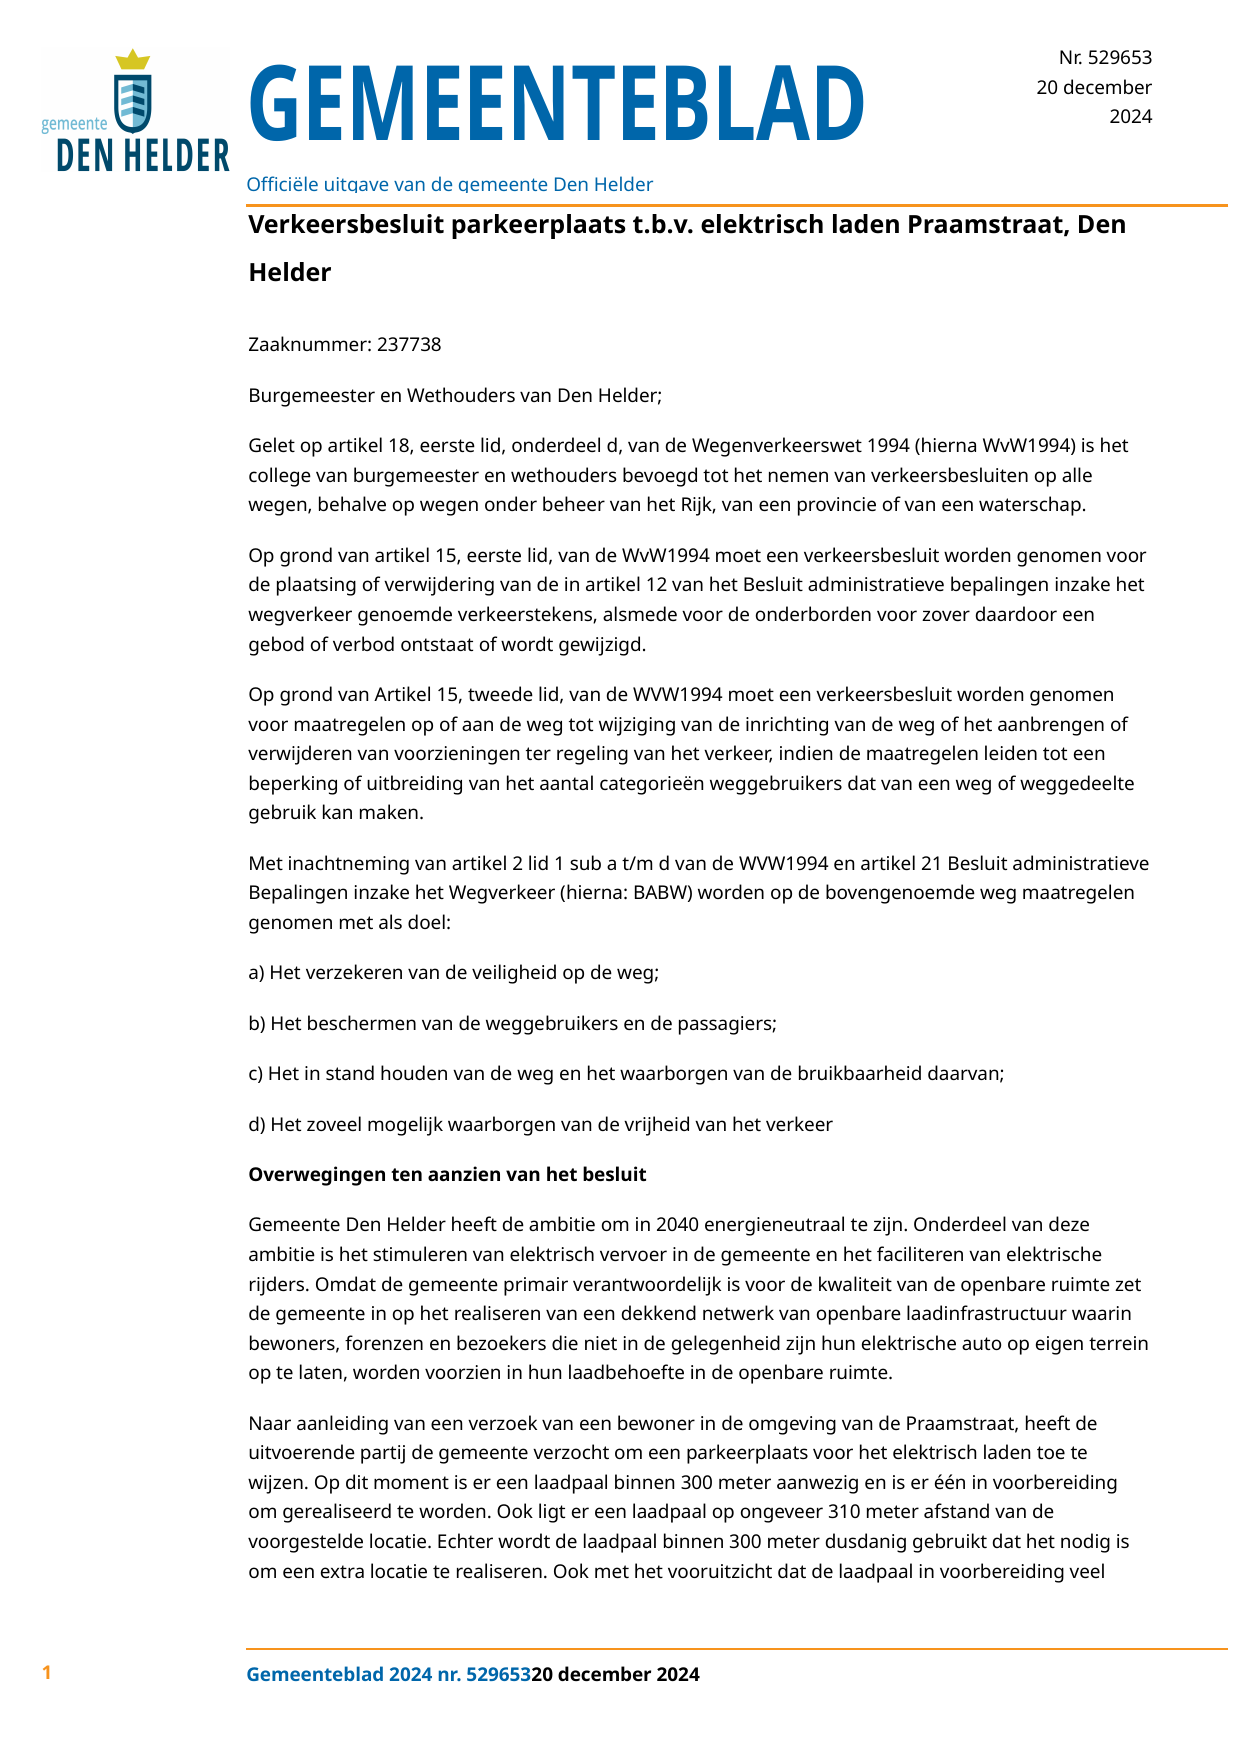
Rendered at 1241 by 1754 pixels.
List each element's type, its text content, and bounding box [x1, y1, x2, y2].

picture [100, 154, 106, 172]
text Gelet op artikel 18, eerste lid, onderdeel d, van de Wegenverkeerswet 1994 (hierna WvW1994) is het college van burgemeester en wethouders bevoegd tot het nemen van verkeersbesluiten op alle wegen, behalve op wegen onder beheer van het Rijk, van een provincie of van een waterschap. [248, 432, 1152, 517]
text Verkeersbesluit parkeerplaats t.b.v. elektrisch laden Praamstraat, Den Helder [248, 207, 1152, 288]
picture [63, 144, 68, 165]
text Gemeente Den Helder heeft de ambitie om in 2040 energieneutraal te zijn. Onderdeel van deze ambitie is het stimuleren van elektrisch vervoer in de gemeente en het faciliteren van elektrische rijders. Omdat de gemeente primair verantwoordelijk is voor de kwaliteit van de openbare ruimte zet de gemeente in op het realiseren van een dekkend netwerk van openbare laadinfrastructuur waarin bewoners, forenzen en bezoekers die niet in de gelegenheid zijn hun elektrische auto op eigen terrein op te laten, worden voorzien in hun laadbehoefte in de openbare ruimte. [248, 1212, 1152, 1385]
picture [41, 47, 231, 172]
text Met inachtneming van artikel 2 lid 1 sub a t/m d van de WVW1994 en artikel 21 Besluit administratieve Bepalingen inzake het Wegverkeer (hierna: BABW) worden op de bovengenoemde weg maatregelen genomen met als doel: [248, 850, 1152, 935]
text c) Het in stand houden van de weg en het waarborgen van de bruikbaarheid daarvan; [248, 1060, 1152, 1086]
text Overwegingen ten aanzien van het besluit [248, 1161, 1152, 1187]
text Burgemeester en Wethouders van Den Helder; [248, 382, 1152, 408]
picture [130, 157, 135, 172]
text d) Het zoveel mogelijk waarborgen van de vrijheid van het verkeer [248, 1111, 1152, 1136]
text Naar aanleiding van een verzoek van een bewoner in de omgeving van de Praamstraat, heeft de uitvoerende partij de gemeente verzocht om een parkeerplaats voor het elektrisch laden toe te wijzen. Op dit moment is er een laadpaal binnen 300 meter aanwezig en is er één in voorbereiding om gerealiseerd te worden. Ook ligt er een laadpaal op ongeveer 310 meter afstand van de voorgestelde locatie. Echter wordt de laadpaal binnen 300 meter dusdanig gebruikt dat het nodig is om een extra locatie te realiseren. Ook met het vooruitzicht dat de laadpaal in voorbereiding veel [248, 1410, 1152, 1583]
picture [220, 160, 224, 172]
text a) Het verzekeren van de veiligheid op de weg; [248, 959, 1152, 985]
text b) Het beschermen van de weggebruikers en de passagiers; [248, 1010, 1152, 1036]
picture [182, 144, 187, 165]
text Op grond van artikel 15, eerste lid, van de WvW1994 moet een verkeersbesluit worden genomen voor de plaatsing of verwijdering van de in artikel 12 van het Besluit administratieve bepalingen inzake het wegverkeer genoemde verkeerstekens, alsmede voor de onderborden voor zover daardoor een gebod of verbod ontstaat of wordt gewijzigd. [248, 542, 1152, 656]
text Zaaknummer: 237738 [248, 332, 1152, 357]
text Op grond van Artikel 15, tweede lid, van de WVW1994 moet een verkeersbesluit worden genomen voor maatregelen op of aan de weg tot wijziging van de inrichting van de weg of het aanbrengen of verwijderen van voorzieningen ter regeling van het verkeer, indien de maatregelen leiden tot een beperking of uitbreiding van het aantal categorieën weggebruikers dat van een weg of weggedeelte gebruik kan maken. [248, 681, 1152, 825]
